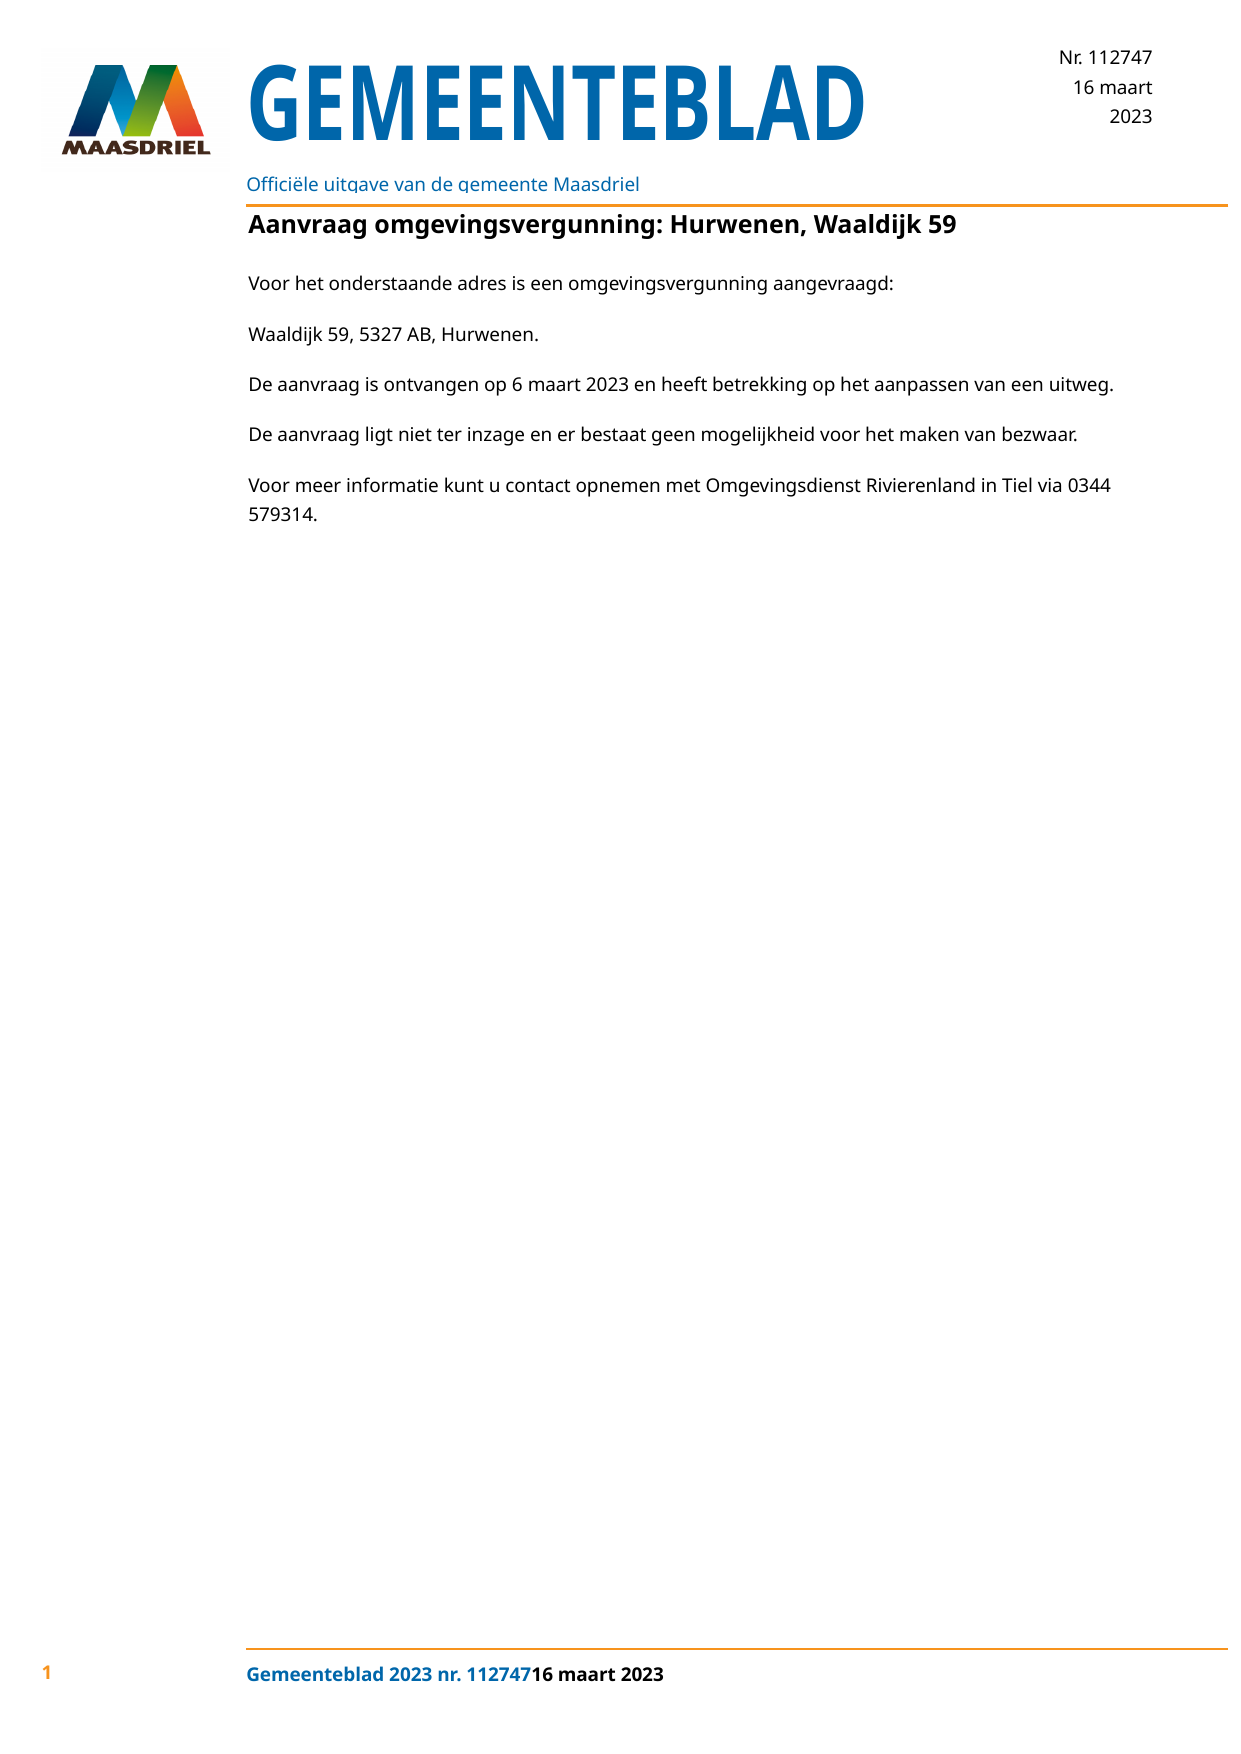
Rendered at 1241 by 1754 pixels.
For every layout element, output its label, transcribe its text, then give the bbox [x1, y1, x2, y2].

text Aanvraag omgevingsvergunning: Hurwenen, Waaldijk 59 [248, 207, 1152, 241]
text Voor meer informatie kunt u contact opnemen met Omgevingsdienst Rivierenland in Tiel via 0344 579314. [248, 472, 1152, 527]
picture [41, 47, 231, 172]
text Waaldijk 59, 5327 AB, Hurwenen. [248, 321, 1152, 346]
text De aanvraag is ontvangen op 6 maart 2023 en heeft betrekking op het aanpassen van een uitweg. [248, 371, 1152, 397]
text Voor het onderstaande adres is een omgevingsvergunning aangevraagd: [248, 270, 1152, 296]
text De aanvraag ligt niet ter inzage en er bestaat geen mogelijkheid voor het maken van bezwaar. [248, 422, 1152, 447]
